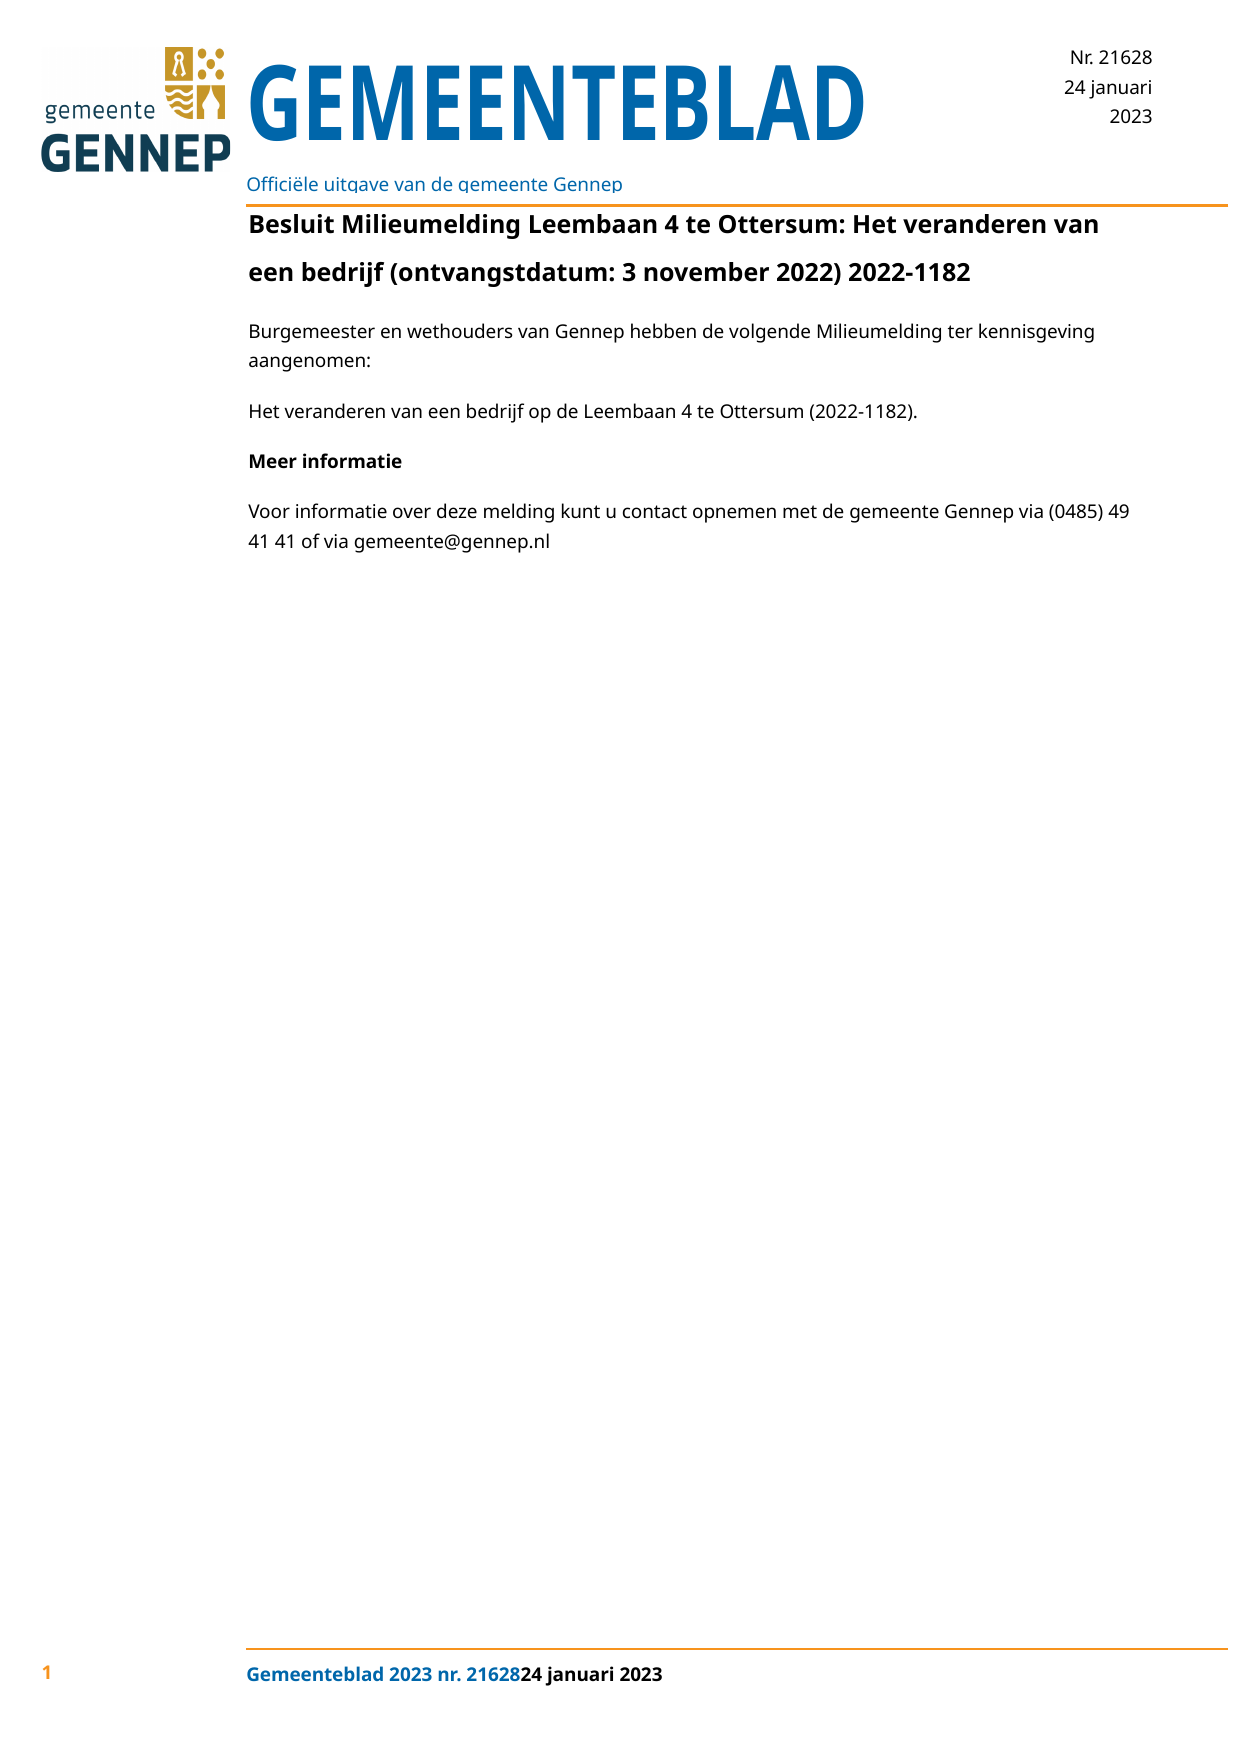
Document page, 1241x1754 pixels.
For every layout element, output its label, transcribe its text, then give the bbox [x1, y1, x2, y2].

text Meer informatie [248, 448, 1152, 474]
picture [41, 47, 231, 172]
text Burgemeester en wethouders van Gennep hebben de volgende Milieumelding ter kennisgeving aangenomen: [248, 318, 1152, 373]
text Voor informatie over deze melding kunt u contact opnemen met de gemeente Gennep via (0485) 49 41 41 of via gemeente@gennep.nl [248, 499, 1152, 554]
text Het veranderen van een bedrijf op de Leembaan 4 te Ottersum (2022-1182). [248, 398, 1152, 424]
text Besluit Milieumelding Leembaan 4 te Ottersum: Het veranderen van een bedrijf (ontvangstdatum: 3 november 2022) 2022-1182 [248, 207, 1152, 288]
